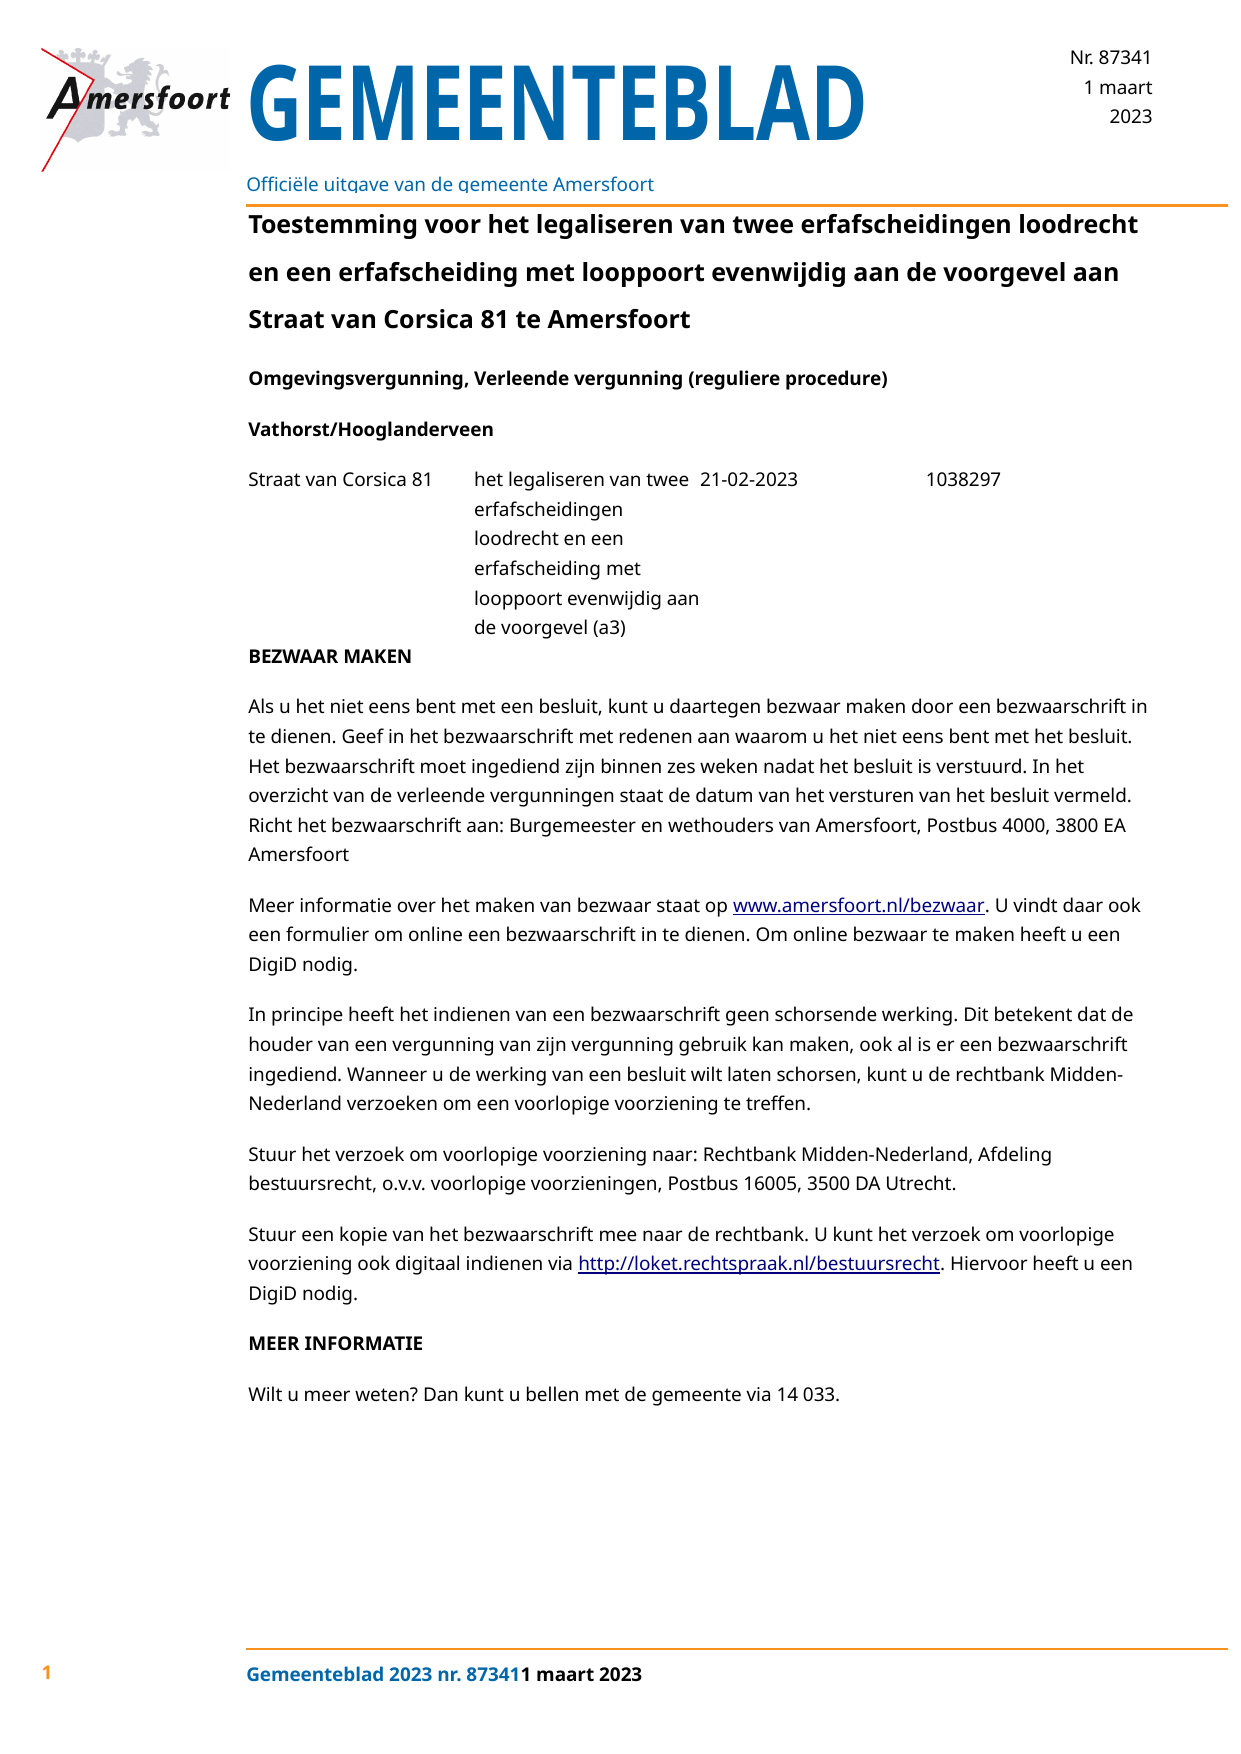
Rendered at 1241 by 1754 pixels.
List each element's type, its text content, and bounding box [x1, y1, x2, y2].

text BEZWAAR MAKEN [248, 643, 1152, 669]
text Meer informatie over het maken van bezwaar staat op www.amersfoort.nl/bezwaar. U vindt daar ook een formulier om online een bezwaarschrift in te dienen. Om online bezwaar te maken heeft u een DigiD nodig. [248, 892, 1152, 977]
table_header het legaliseren van twee erfafscheidingen loodrecht en een erfafscheiding met looppoort evenwijdig aan de voorgevel (a3) [474, 466, 700, 640]
text Omgevingsvergunning, Verleende vergunning (reguliere procedure) [248, 366, 1152, 391]
text In principe heeft het indienen van een bezwaarschrift geen schorsende werking. Dit betekent dat de houder van een vergunning van zijn vergunning gebruik kan maken, ook al is er een bezwaarschrift ingediend. Wanneer u de werking van een besluit wilt laten schorsen, kunt u de rechtbank Midden-Nederland verzoeken om een voorlopige voorziening te treffen. [248, 1002, 1152, 1116]
text Vathorst/Hooglanderveen [248, 416, 1152, 442]
text Als u het niet eens bent met een besluit, kunt u daartegen bezwaar maken door een bezwaarschrift in te dienen. Geef in het bezwaarschrift met redenen aan waarom u het niet eens bent met het besluit. Het bezwaarschrift moet ingediend zijn binnen zes weken nadat het besluit is verstuurd. In het overzicht van de verleende vergunningen staat de datum van het versturen van het besluit vermeld. Richt het bezwaarschrift aan: Burgemeester en wethouders van Amersfoort, Postbus 4000, 3800 EA Amersfoort [248, 694, 1152, 867]
text Wilt u meer weten? Dan kunt u bellen met de gemeente via 14 033. [248, 1381, 1152, 1407]
table_header 21-02-2023 [700, 466, 926, 640]
text MEER INFORMATIE [248, 1330, 1152, 1356]
table_header 1038297 [926, 466, 1152, 640]
text Stuur het verzoek om voorlopige voorziening naar: Rechtbank Midden-Nederland, Afdeling bestuursrecht, o.v.v. voorlopige voorzieningen, Postbus 16005, 3500 DA Utrecht. [248, 1141, 1152, 1196]
table_header Straat van Corsica 81 [248, 466, 474, 640]
text Stuur een kopie van het bezwaarschrift mee naar de rechtbank. U kunt het verzoek om voorlopige voorziening ook digitaal indienen via http://loket.rechtspraak.nl/bestuursrecht. Hiervoor heeft u een DigiD nodig. [248, 1221, 1152, 1306]
picture [41, 47, 231, 172]
text Toestemming voor het legaliseren van twee erfafscheidingen loodrecht en een erfafscheiding met looppoort evenwijdig aan de voorgevel aan Straat van Corsica 81 te Amersfoort [248, 207, 1152, 336]
